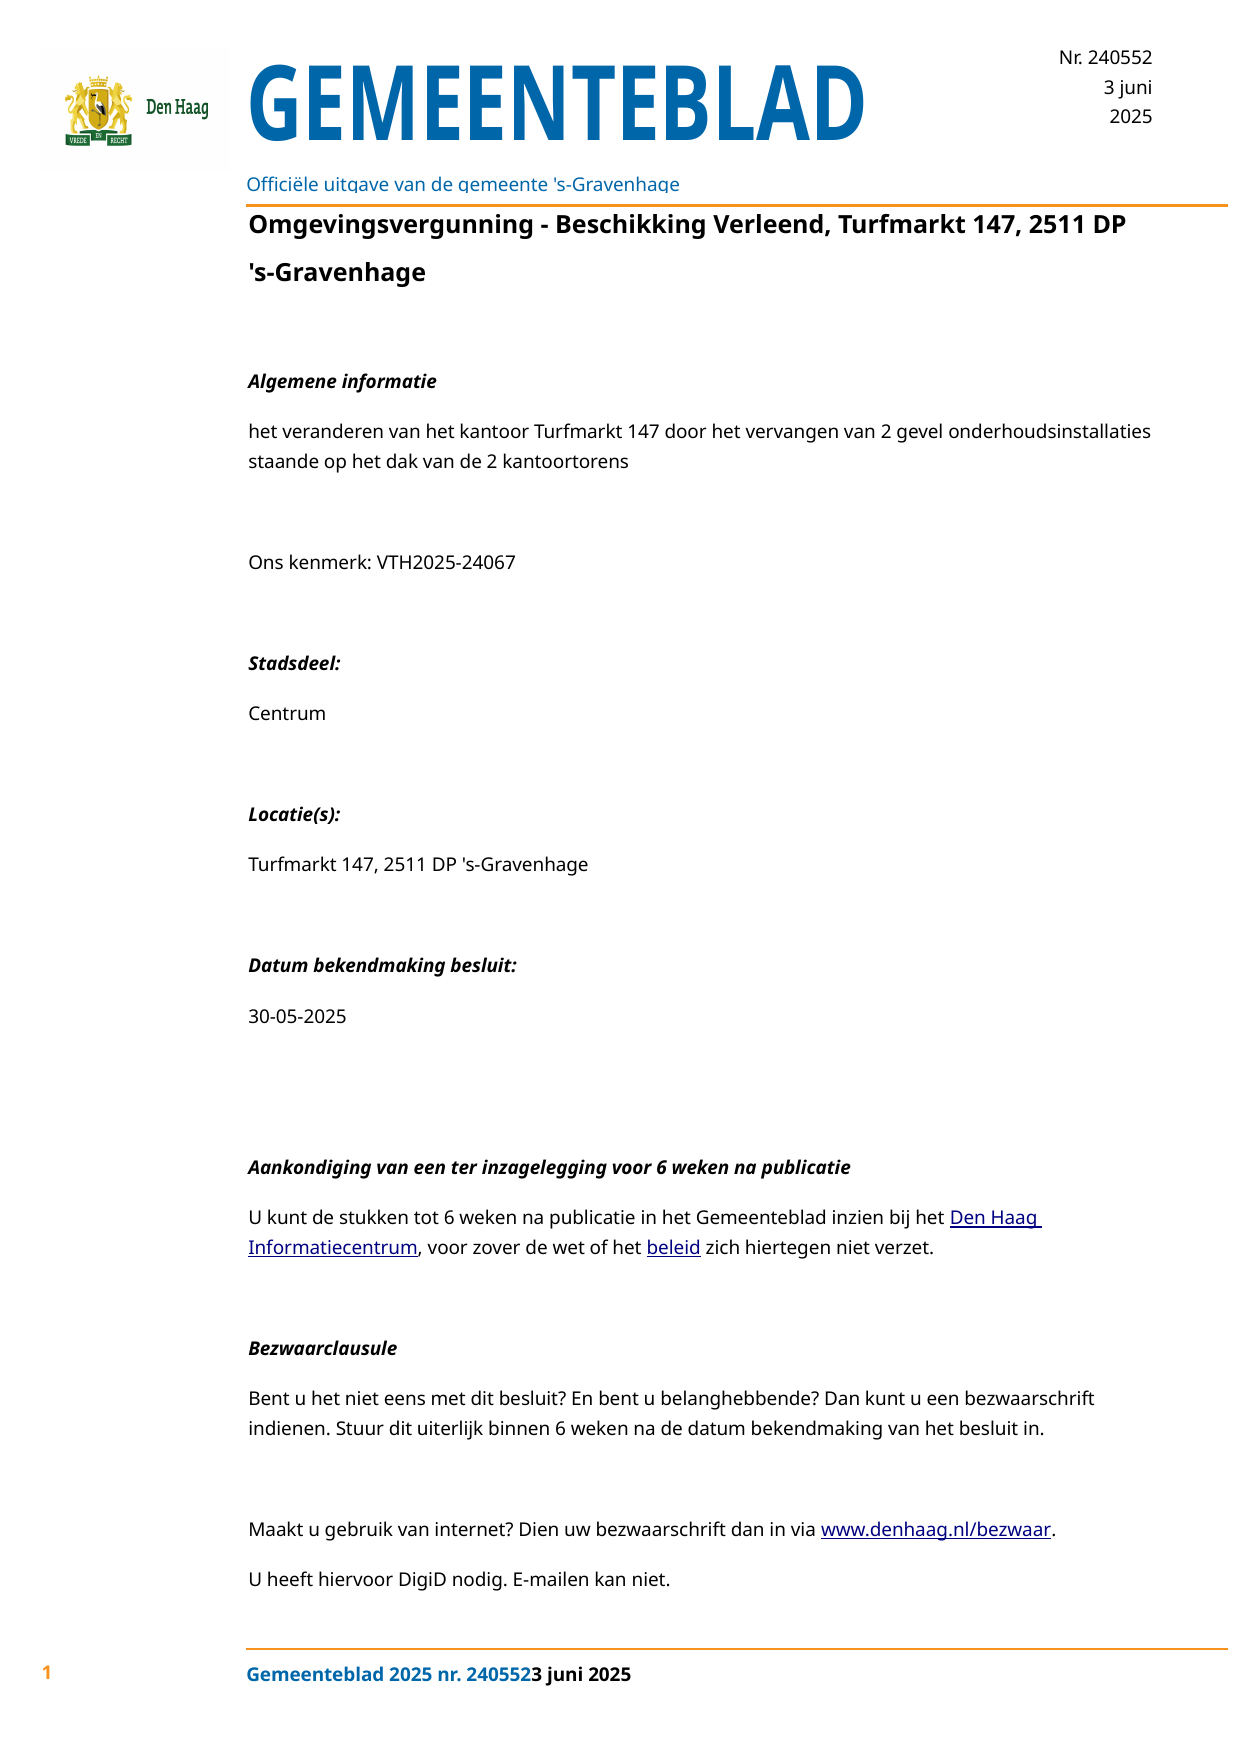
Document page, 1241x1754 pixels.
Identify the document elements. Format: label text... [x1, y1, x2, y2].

text 30-05-2025 [248, 1003, 1152, 1029]
text Aankondiging van een ter inzagelegging voor 6 weken na publicatie [248, 1154, 1152, 1180]
text Algemene informatie [248, 368, 1152, 394]
text Stadsdeel: [248, 650, 1152, 676]
text Turfmarkt 147, 2511 DP 's-Gravenhage [248, 852, 1152, 877]
text Omgevingsvergunning - Beschikking Verleend, Turfmarkt 147, 2511 DP 's-Gravenhage [248, 207, 1152, 288]
text U heeft hiervoor DigiD nodig. E-mailen kan niet. [248, 1566, 1152, 1592]
text het veranderen van het kantoor Turfmarkt 147 door het vervangen van 2 gevel onderhoudsinstallaties staande op het dak van de 2 kantoortorens [248, 419, 1152, 474]
text Locatie(s): [248, 801, 1152, 827]
text U kunt de stukken tot 6 weken na publicatie in het Gemeenteblad inzien bij het Den Haag Informatiecentrum, voor zover de wet of het beleid zich hiertegen niet verzet. [248, 1204, 1152, 1260]
text Bent u het niet eens met dit besluit? En bent u belanghebbende? Dan kunt u een bezwaarschrift indienen. Stuur dit uiterlijk binnen 6 weken na de datum bekendmaking van het besluit in. [248, 1385, 1152, 1441]
text Bezwaarclausule [248, 1335, 1152, 1361]
text Centrum [248, 700, 1152, 726]
text Datum bekendmaking besluit: [248, 952, 1152, 978]
picture [41, 47, 231, 172]
text Maakt u gebruik van internet? Dien uw bezwaarschrift dan in via www.denhaag.nl/bezwaar. [248, 1516, 1152, 1542]
text Ons kenmerk: VTH2025-24067 [248, 549, 1152, 575]
